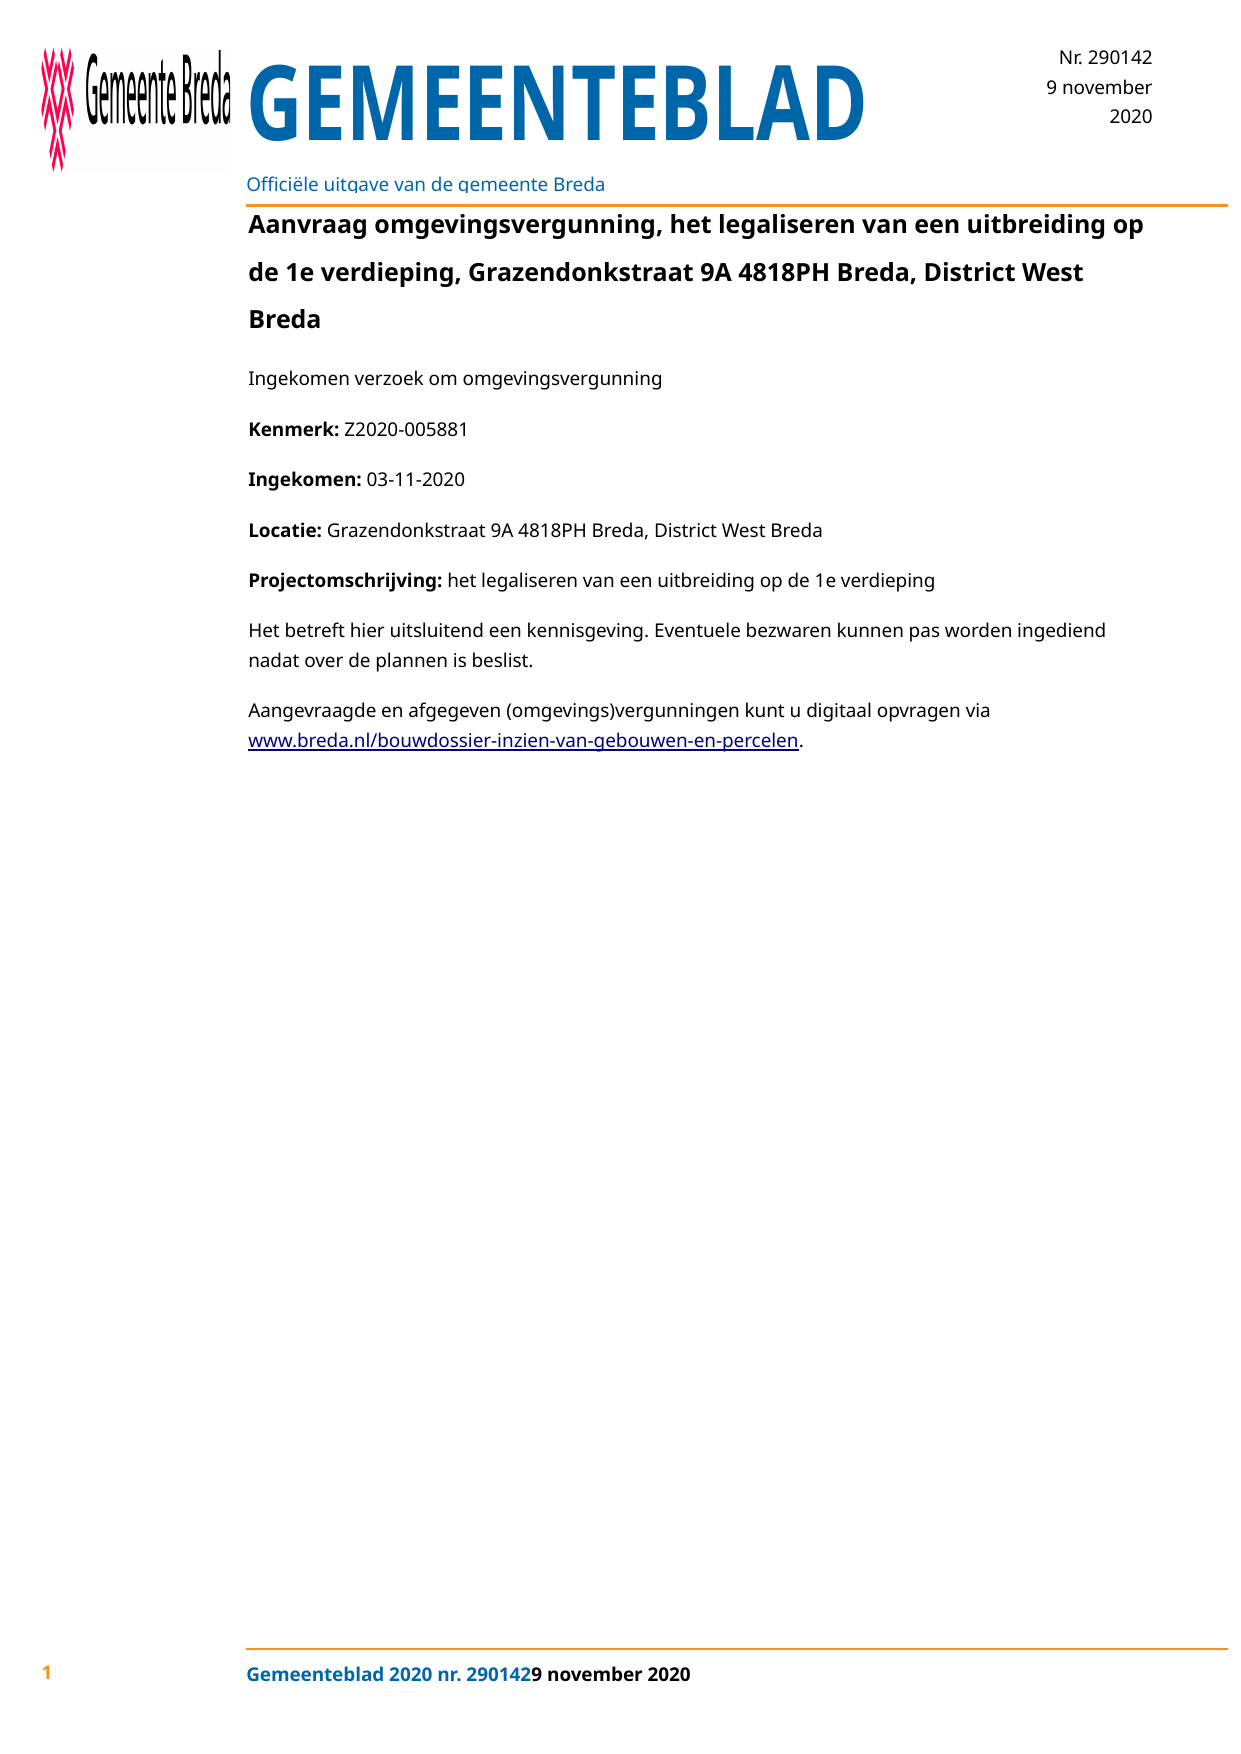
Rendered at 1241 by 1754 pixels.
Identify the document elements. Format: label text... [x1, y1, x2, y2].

picture [41, 47, 231, 172]
text Het betreft hier uitsluitend een kennisgeving. Eventuele bezwaren kunnen pas worden ingediend nadat over de plannen is beslist. [248, 618, 1152, 673]
text Ingekomen verzoek om omgevingsvergunning [248, 366, 1152, 391]
text Aangevraagde en afgegeven (omgevings)vergunningen kunt u digitaal opvragen via www.breda.nl/bouwdossier-inzien-van-gebouwen-en-percelen. [248, 698, 1152, 753]
text Kenmerk: Z2020-005881 [248, 416, 1152, 442]
text Aanvraag omgevingsvergunning, het legaliseren van een uitbreiding op de 1e verdieping, Grazendonkstraat 9A 4818PH Breda, District West Breda [248, 207, 1152, 336]
text Projectomschrijving: het legaliseren van een uitbreiding op de 1e verdieping [248, 567, 1152, 593]
text Ingekomen: 03-11-2020 [248, 466, 1152, 492]
text Locatie: Grazendonkstraat 9A 4818PH Breda, District West Breda [248, 517, 1152, 542]
